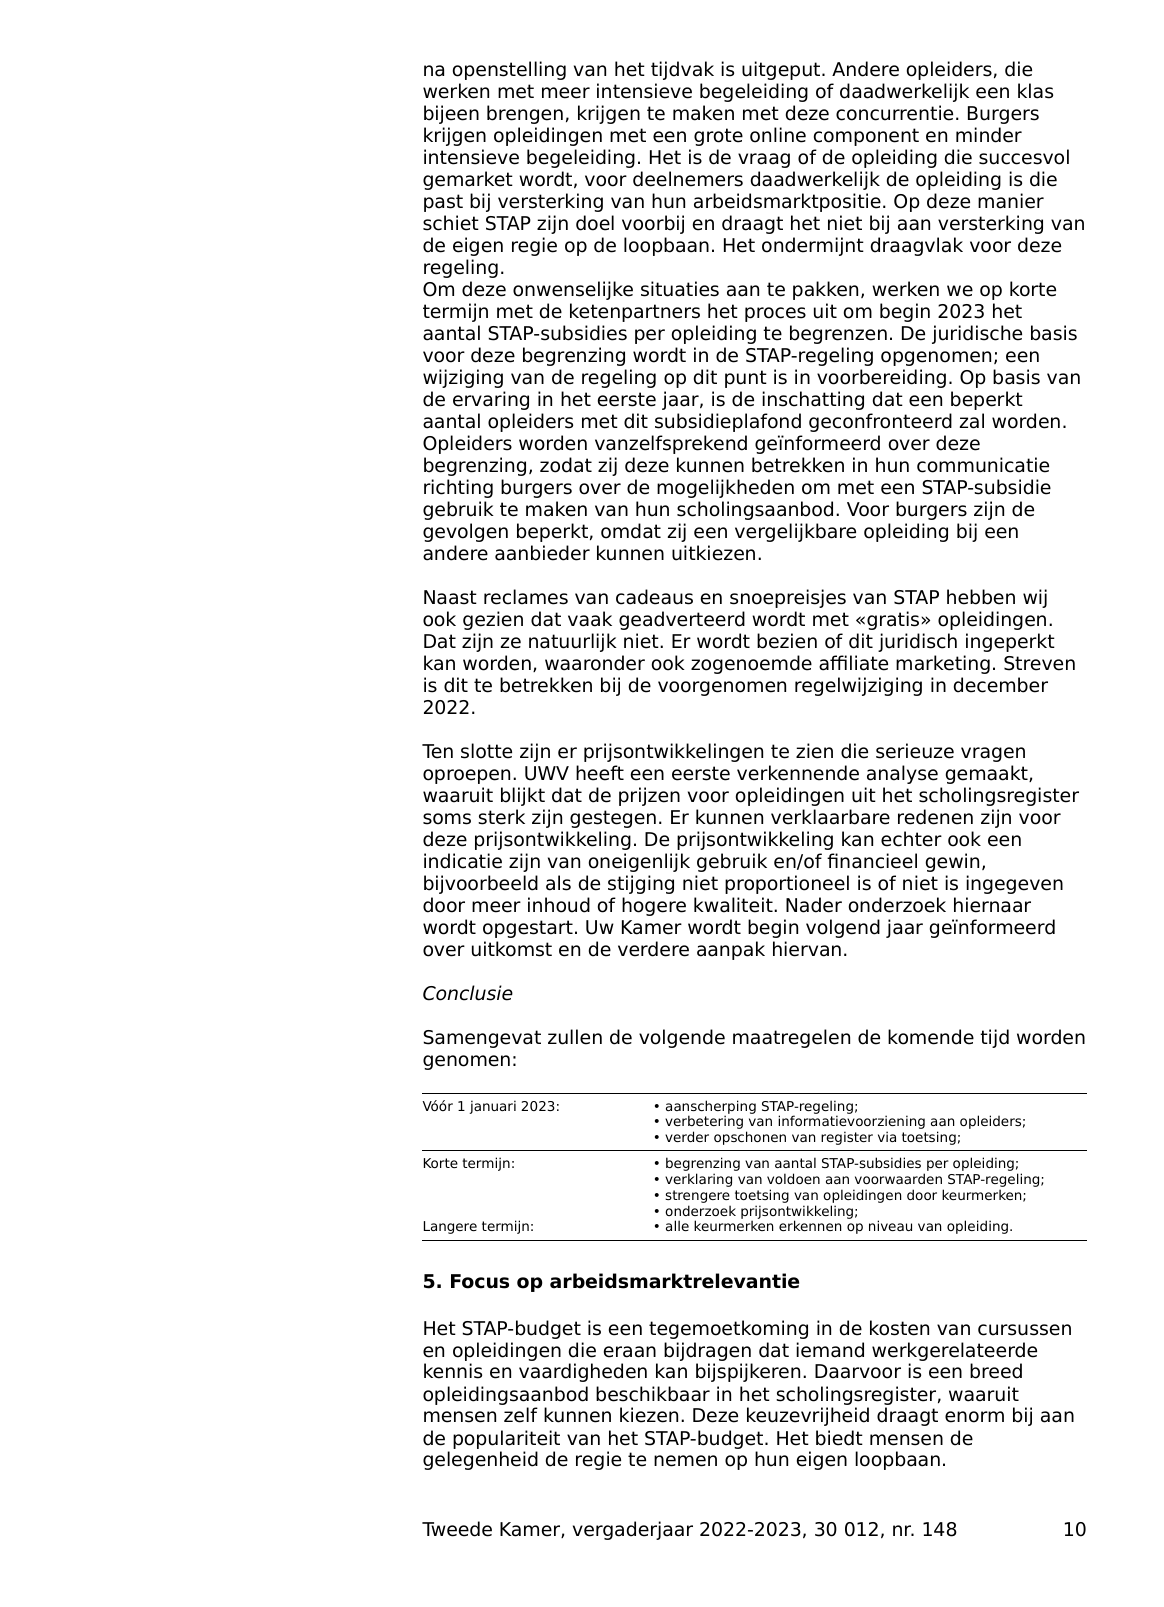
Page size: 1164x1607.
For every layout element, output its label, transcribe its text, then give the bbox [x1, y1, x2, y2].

table_cell • begrenzing van aantal STAP-subsidies per opleiding; • verklaring van voldoen aan voorwaarden STAP-regeling; • strengere toetsing van opleidingen door keurmerken; • onderzoek prijsontwikkeling; [647, 1151, 1087, 1219]
table_cell Korte termijn: [422, 1151, 647, 1219]
text Ten slotte zijn er prijsontwikkelingen te zien die serieuze vragen oproepen. UWV heeft een eerste verkennende analyse gemaakt, waaruit blijkt dat de prijzen voor opleidingen uit het scholingsregister soms sterk zijn gestegen. Er kunnen verklaarbare redenen zijn voor deze prijsontwikkeling. De prijsontwikkeling kan echter ook een indicatie zijn van oneigenlijk gebruik en/of financieel gewin, bijvoorbeeld als de stijging niet proportioneel is of niet is ingegeven door meer inhoud of hogere kwaliteit. Nader onderzoek hiernaar wordt opgestart. Uw Kamer wordt begin volgend jaar geïnformeerd over uitkomst en de verdere aanpak hiervan. [422, 741, 1087, 961]
text Om deze onwenselijke situaties aan te pakken, werken we op korte termijn met de ketenpartners het proces uit om begin 2023 het aantal STAP-subsidies per opleiding te begrenzen. De juridische basis voor deze begrenzing wordt in de STAP-regeling opgenomen; een wijziging van de regeling op dit punt is in voorbereiding. Op basis van de ervaring in het eerste jaar, is de inschatting dat een beperkt aantal opleiders met dit subsidieplafond geconfronteerd zal worden. Opleiders worden vanzelfsprekend geïnformeerd over deze begrenzing, zodat zij deze kunnen betrekken in hun communicatie richting burgers over de mogelijkheden om met een STAP-subsidie gebruik te maken van hun scholingsaanbod. Voor burgers zijn de gevolgen beperkt, omdat zij een vergelijkbare opleiding bij een andere aanbieder kunnen uitkiezen. [422, 279, 1087, 564]
text Samengevat zullen de volgende maatregelen de komende tijd worden genomen: [422, 1027, 1087, 1071]
text Het STAP-budget is een tegemoetkoming in de kosten van cursussen en opleidingen die eraan bijdragen dat iemand werkgerelateerde kennis en vaardigheden kan bijspijkeren. Daarvoor is een breed opleidingsaanbod beschikbaar in het scholingsregister, waaruit mensen zelf kunnen kiezen. Deze keuzevrijheid draagt enorm bij aan de populariteit van het STAP-budget. Het biedt mensen de gelegenheid de regie te nemen op hun eigen loopbaan. [422, 1317, 1087, 1471]
subtitle Conclusie [422, 983, 1087, 1005]
table_cell Langere termijn: [422, 1219, 647, 1239]
text na openstelling van het tijdvak is uitgeput. Andere opleiders, die werken met meer intensieve begeleiding of daadwerkelijk een klas bijeen brengen, krijgen te maken met deze concurrentie. Burgers krijgen opleidingen met een grote online component en minder intensieve begeleiding. Het is de vraag of de opleiding die succesvol gemarket wordt, voor deelnemers daadwerkelijk de opleiding is die past bij versterking van hun arbeidsmarktpositie. Op deze manier schiet STAP zijn doel voorbij en draagt het niet bij aan versterking van de eigen regie op de loopbaan. Het ondermijnt draagvlak voor deze regeling. [422, 59, 1087, 279]
text Naast reclames van cadeaus en snoepreisjes van STAP hebben wij ook gezien dat vaak geadverteerd wordt met «gratis» opleidingen. Dat zijn ze natuurlijk niet. Er wordt bezien of dit juridisch ingeperkt kan worden, waaronder ook zogenoemde affiliate marketing. Streven is dit te betrekken bij de voorgenomen regelwijziging in december 2022. [422, 587, 1087, 719]
subtitle 5. Focus op arbeidsmarktrelevantie [422, 1271, 1087, 1292]
table_cell • alle keurmerken erkennen op niveau van opleiding. [647, 1219, 1087, 1239]
table_header Vóór 1 januari 2023: [422, 1094, 647, 1150]
table_header • aanscherping STAP-regeling; • verbetering van informatievoorziening aan opleiders; • verder opschonen van register via toetsing; [647, 1094, 1087, 1150]
